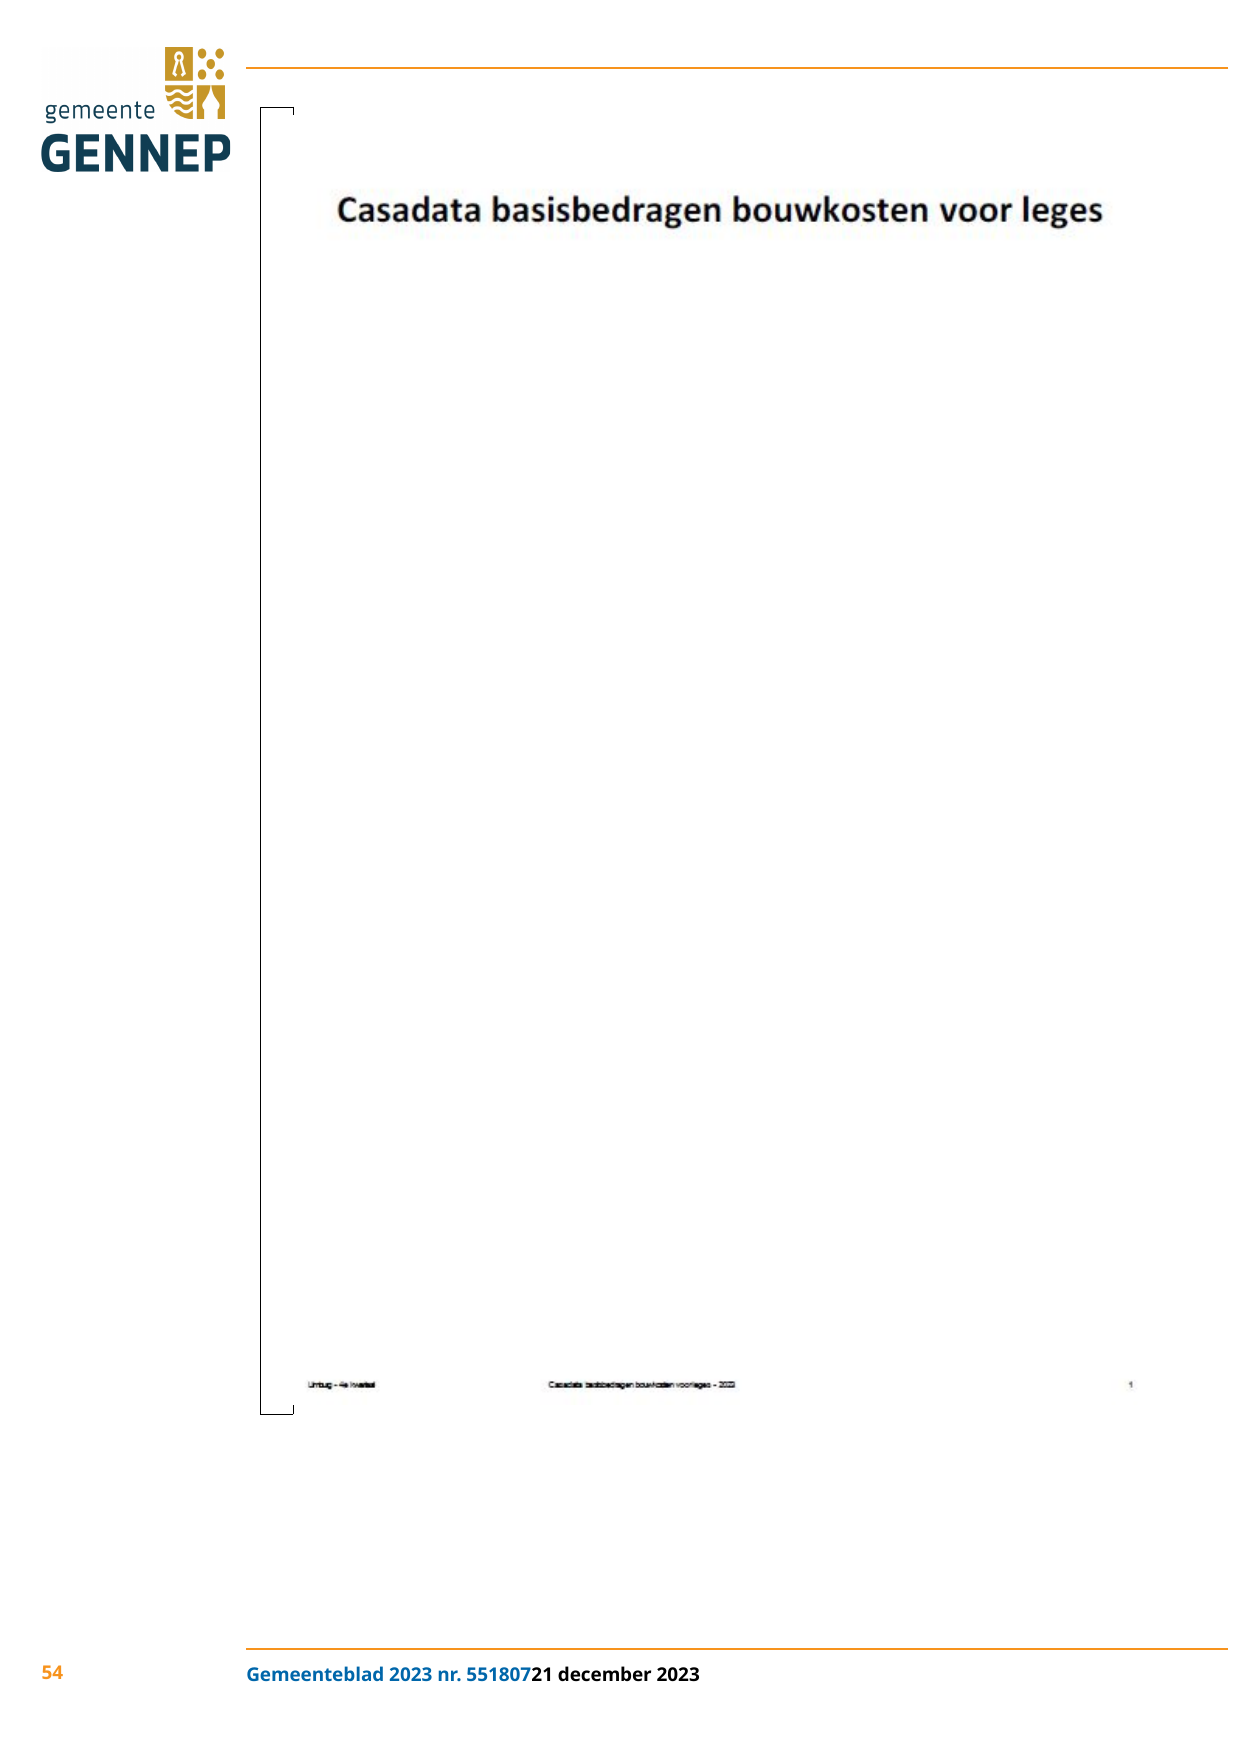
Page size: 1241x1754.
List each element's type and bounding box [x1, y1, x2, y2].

picture [268, 115, 1173, 1405]
picture [41, 47, 231, 172]
